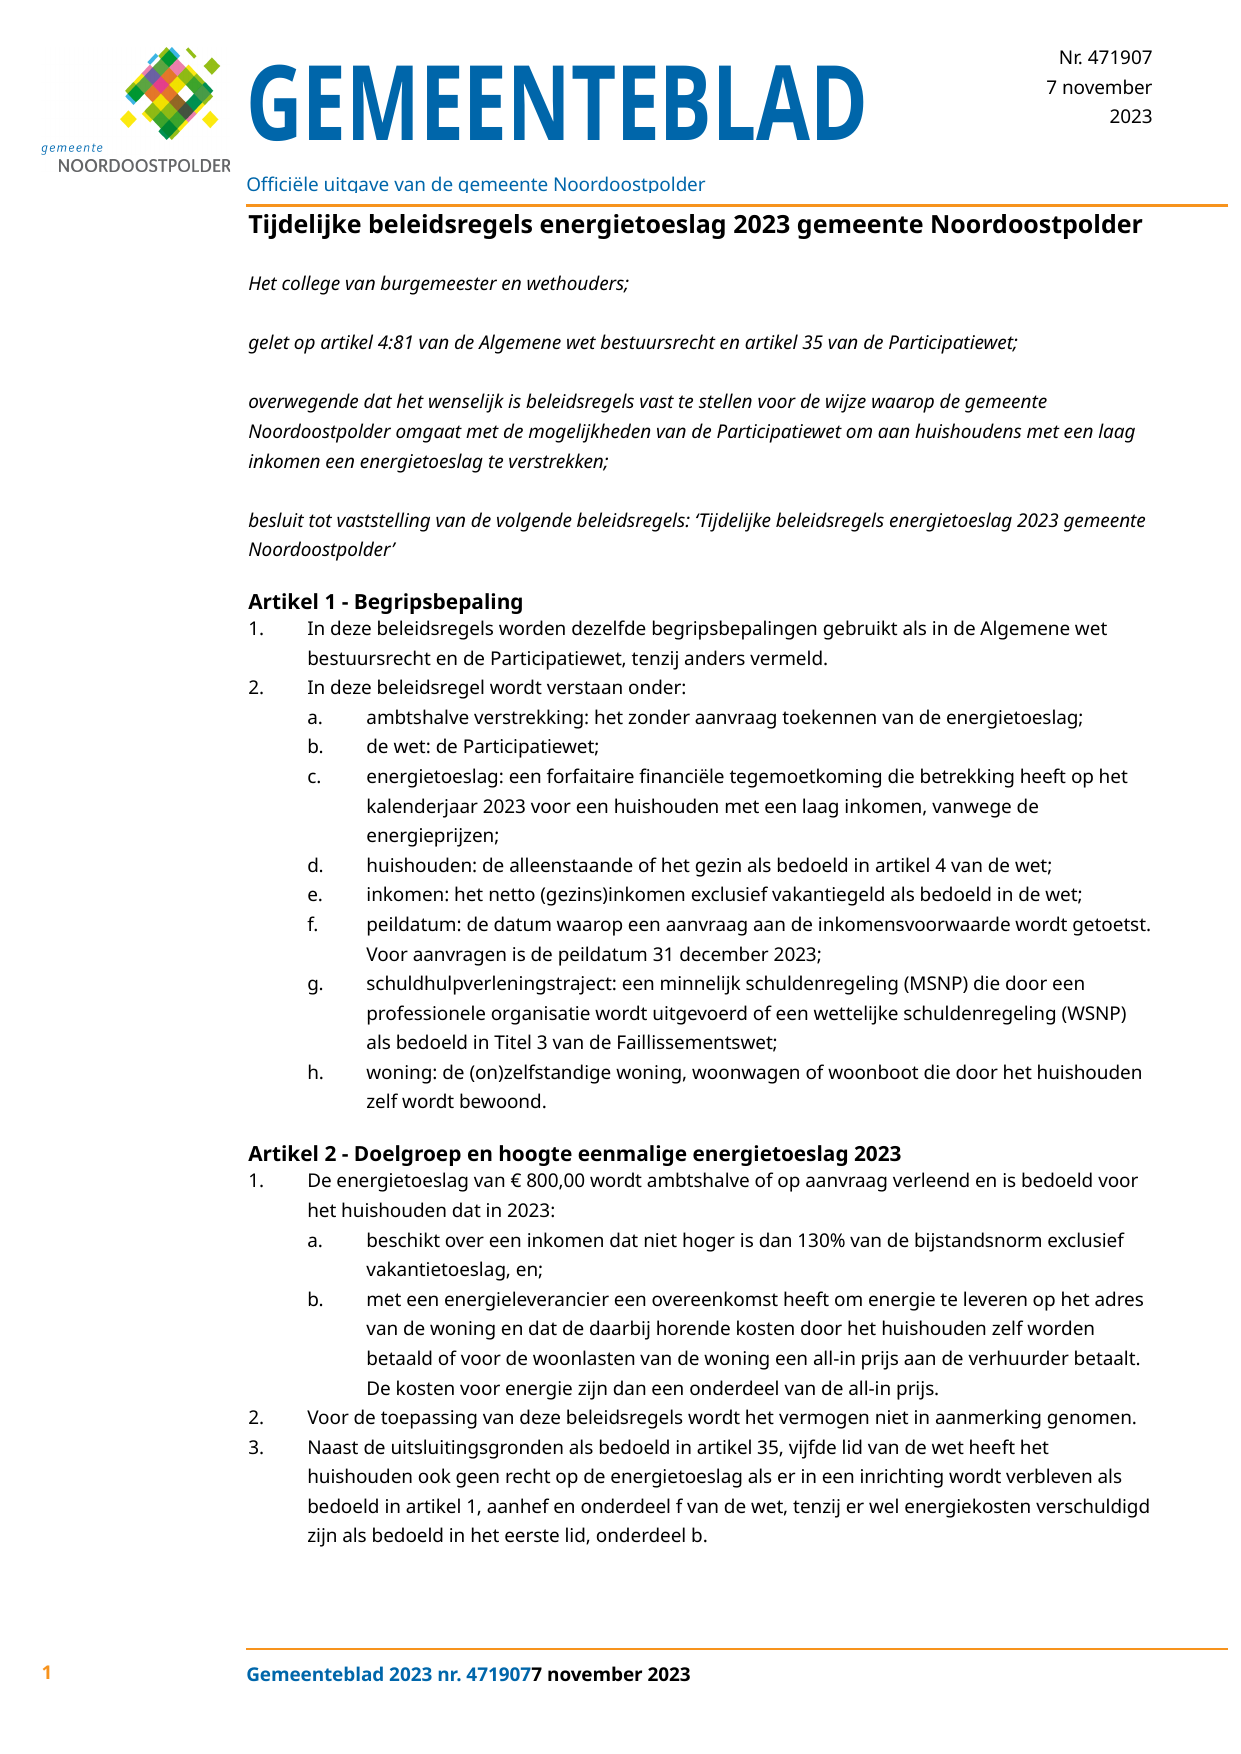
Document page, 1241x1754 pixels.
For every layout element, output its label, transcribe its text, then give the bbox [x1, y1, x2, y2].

list met een energieleverancier een overeenkomst heeft om energie te leveren op het adres van de woning en dat de daarbij horende kosten door het huishouden zelf worden betaald of voor de woonlasten van de woning een all-in prijs aan de verhuurder betaalt. De kosten voor energie zijn dan een onderdeel van de all-in prijs. [307, 1286, 1152, 1400]
text Tijdelijke beleidsregels energietoeslag 2023 gemeente Noordoostpolder [248, 207, 1152, 241]
list peildatum: de datum waarop een aanvraag aan de inkomensvoorwaarde wordt getoetst. Voor aanvragen is de peildatum 31 december 2023; [307, 911, 1152, 967]
text Het college van burgemeester en wethouders; [248, 270, 1152, 296]
text gelet op artikel 4:81 van de Algemene wet bestuursrecht en artikel 35 van de Participatiewet; [248, 329, 1152, 355]
list beschikt over een inkomen dat niet hoger is dan 130% van de bijstandsnorm exclusief vakantietoeslag, en; [307, 1227, 1152, 1282]
list de wet: de Participatiewet; [307, 734, 1152, 759]
text overwegende dat het wenselijk is beleidsregels vast te stellen voor de wijze waarop de gemeente Noordoostpolder omgaat met de mogelijkheden van de Participatiewet om aan huishoudens met een laag inkomen een energietoeslag te verstrekken; [248, 389, 1152, 473]
list woning: de (on)zelfstandige woning, woonwagen of woonboot die door het huishouden zelf wordt bewoond. [307, 1059, 1152, 1114]
list inkomen: het netto (gezins)inkomen exclusief vakantiegeld als bedoeld in de wet; [307, 882, 1152, 907]
list ambtshalve verstrekking: het zonder aanvraag toekennen van de energietoeslag; [307, 704, 1152, 730]
list In deze beleidsregels worden dezelfde begripsbepalingen gebruikt als in de Algemene wet bestuursrecht en de Participatiewet, tenzij anders vermeld. [248, 615, 1152, 671]
list Voor de toepassing van deze beleidsregels wordt het vermogen niet in aanmerking genomen. [248, 1404, 1152, 1430]
list Naast de uitsluitingsgronden als bedoeld in artikel 35, vijfde lid van de wet heeft het huishouden ook geen recht op de energietoeslag als er in een inrichting wordt verbleven als bedoeld in artikel 1, aanhef en onderdeel f van de wet, tenzij er wel energiekosten verschuldigd zijn als bedoeld in het eerste lid, onderdeel b. [248, 1434, 1152, 1548]
list De energietoeslag van € 800,00 wordt ambtshalve of op aanvraag verleend en is bedoeld voor het huishouden dat in 2023: [248, 1168, 1152, 1223]
list In deze beleidsregel wordt verstaan onder: [248, 674, 1152, 700]
list energietoeslag: een forfaitaire financiële tegemoetkoming die betrekking heeft op het kalenderjaar 2023 voor een huishouden met een laag inkomen, vanwege de energieprijzen; [307, 763, 1152, 848]
list schuldhulpverleningstraject: een minnelijk schuldenregeling (MSNP) die door een professionele organisatie wordt uitgevoerd of een wettelijke schuldenregeling (WSNP) als bedoeld in Titel 3 van de Faillissementswet; [307, 970, 1152, 1055]
picture [41, 47, 231, 172]
text besluit tot vaststelling van de volgende beleidsregels: ‘Tijdelijke beleidsregels energietoeslag 2023 gemeente Noordoostpolder’ [248, 507, 1152, 562]
text Artikel 2 - Doelgroep en hoogte eenmalige energietoeslag 2023 [248, 1139, 1152, 1168]
text Artikel 1 - Begripsbepaling [248, 587, 1152, 615]
list huishouden: de alleenstaande of het gezin als bedoeld in artikel 4 van de wet; [307, 852, 1152, 878]
